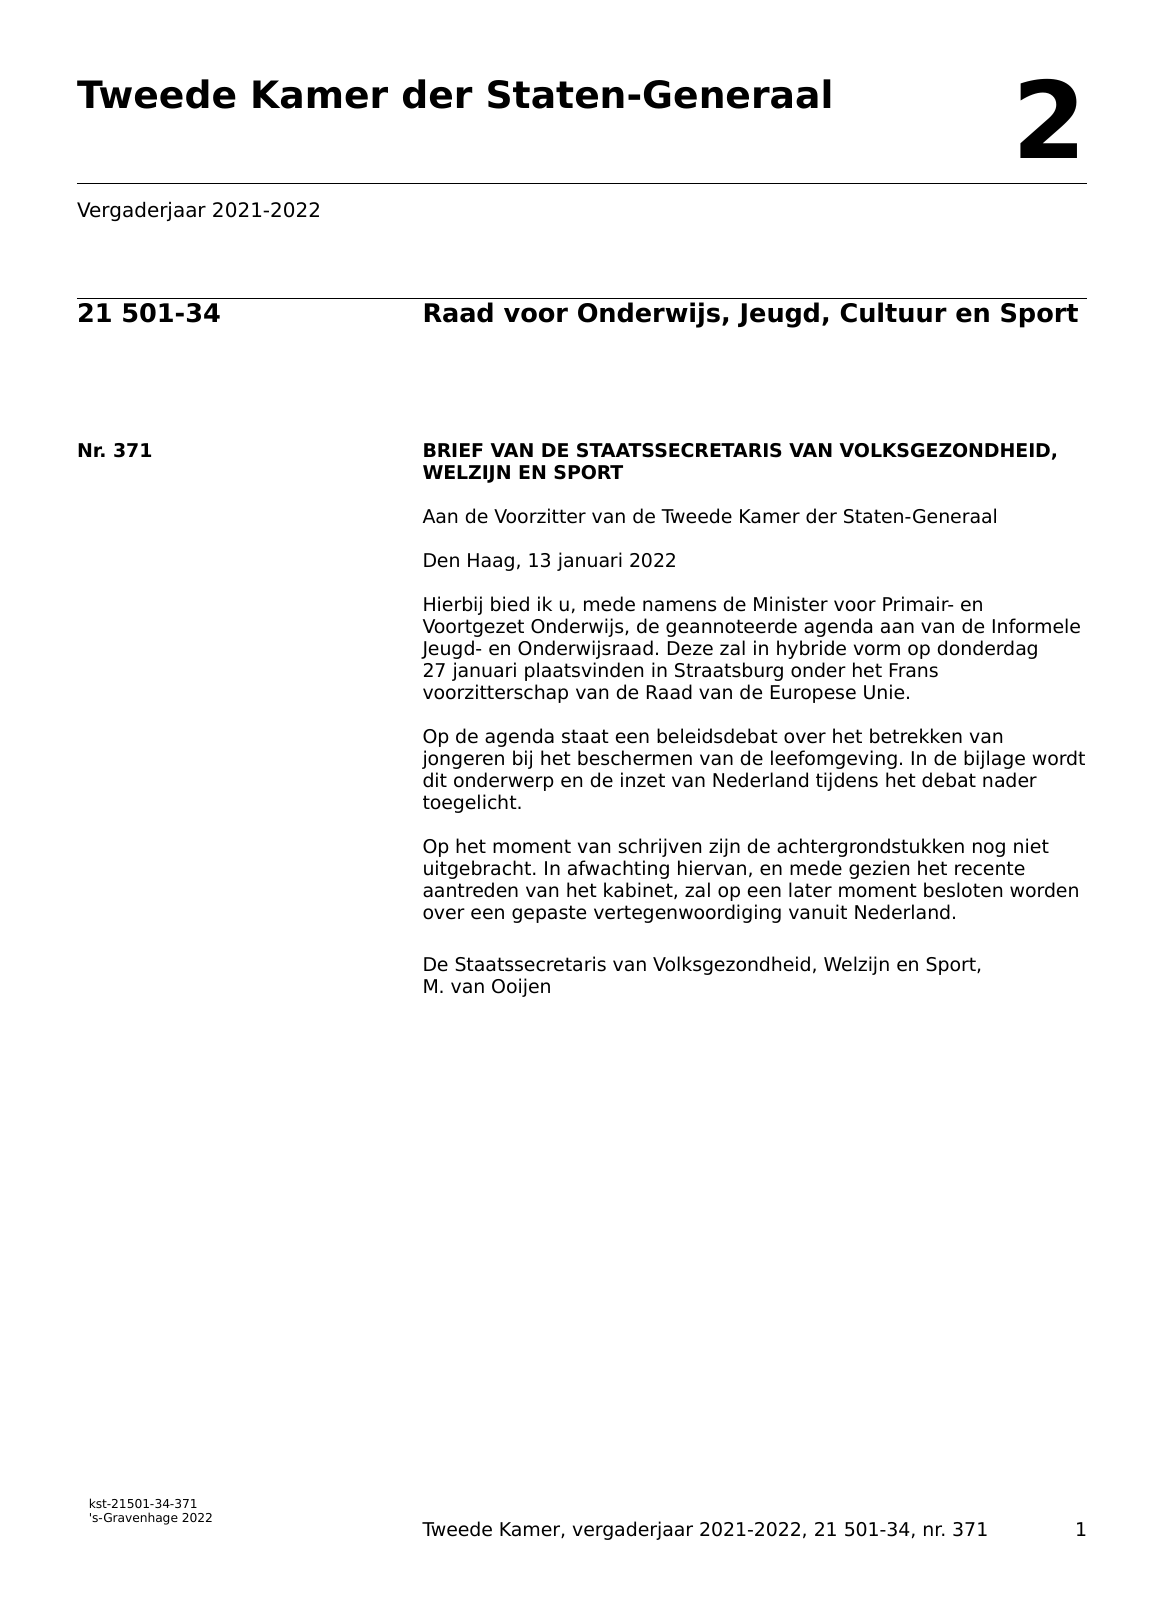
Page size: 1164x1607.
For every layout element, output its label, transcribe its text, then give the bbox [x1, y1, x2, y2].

text Op de agenda staat een beleidsdebat over het betrekken van jongeren bij het beschermen van de leefomgeving. In de bijlage wordt dit onderwerp en de inzet van Nederland tijdens het debat nader toegelicht. [422, 726, 1087, 814]
table_header Tweede Kamer der Staten-Generaal [77, 59, 886, 183]
table_header 2 [886, 59, 1087, 183]
table_cell Vergaderjaar 2021-2022 [77, 184, 1087, 298]
subtitle Nr. 371 BRIEF VAN DE STAATSSECRETARIS VAN VOLKSGEZONDHEID, WELZIJN EN SPORT [77, 440, 1087, 484]
text Hierbij bied ik u, mede namens de Minister voor Primair- en Voortgezet Onderwijs, de geannoteerde agenda aan van de Informele Jeugd- en Onderwijsraad. Deze zal in hybride vorm op donderdag 27 januari plaatsvinden in Straatsburg onder het Frans voorzitterschap van de Raad van de Europese Unie. [422, 594, 1087, 704]
text Op het moment van schrijven zijn de achtergrondstukken nog niet uitgebracht. In afwachting hiervan, en mede gezien het recente aantreden van het kabinet, zal op een later moment besloten worden over een gepaste vertegenwoordiging vanuit Nederland. [422, 836, 1087, 924]
text De Staatssecretaris van Volksgezondheid, Welzijn en Sport, M. van Ooijen [422, 954, 1087, 998]
text 's-Gravenhage 2022 [88, 1511, 323, 1525]
subtitle 21 501-34 Raad voor Onderwijs, Jeugd, Cultuur en Sport [77, 299, 1087, 329]
text Den Haag, 13 januari 2022 [422, 550, 1087, 572]
text Aan de Voorzitter van de Tweede Kamer der Staten-Generaal [422, 506, 1087, 528]
text kst-21501-34-371 [88, 1497, 323, 1511]
